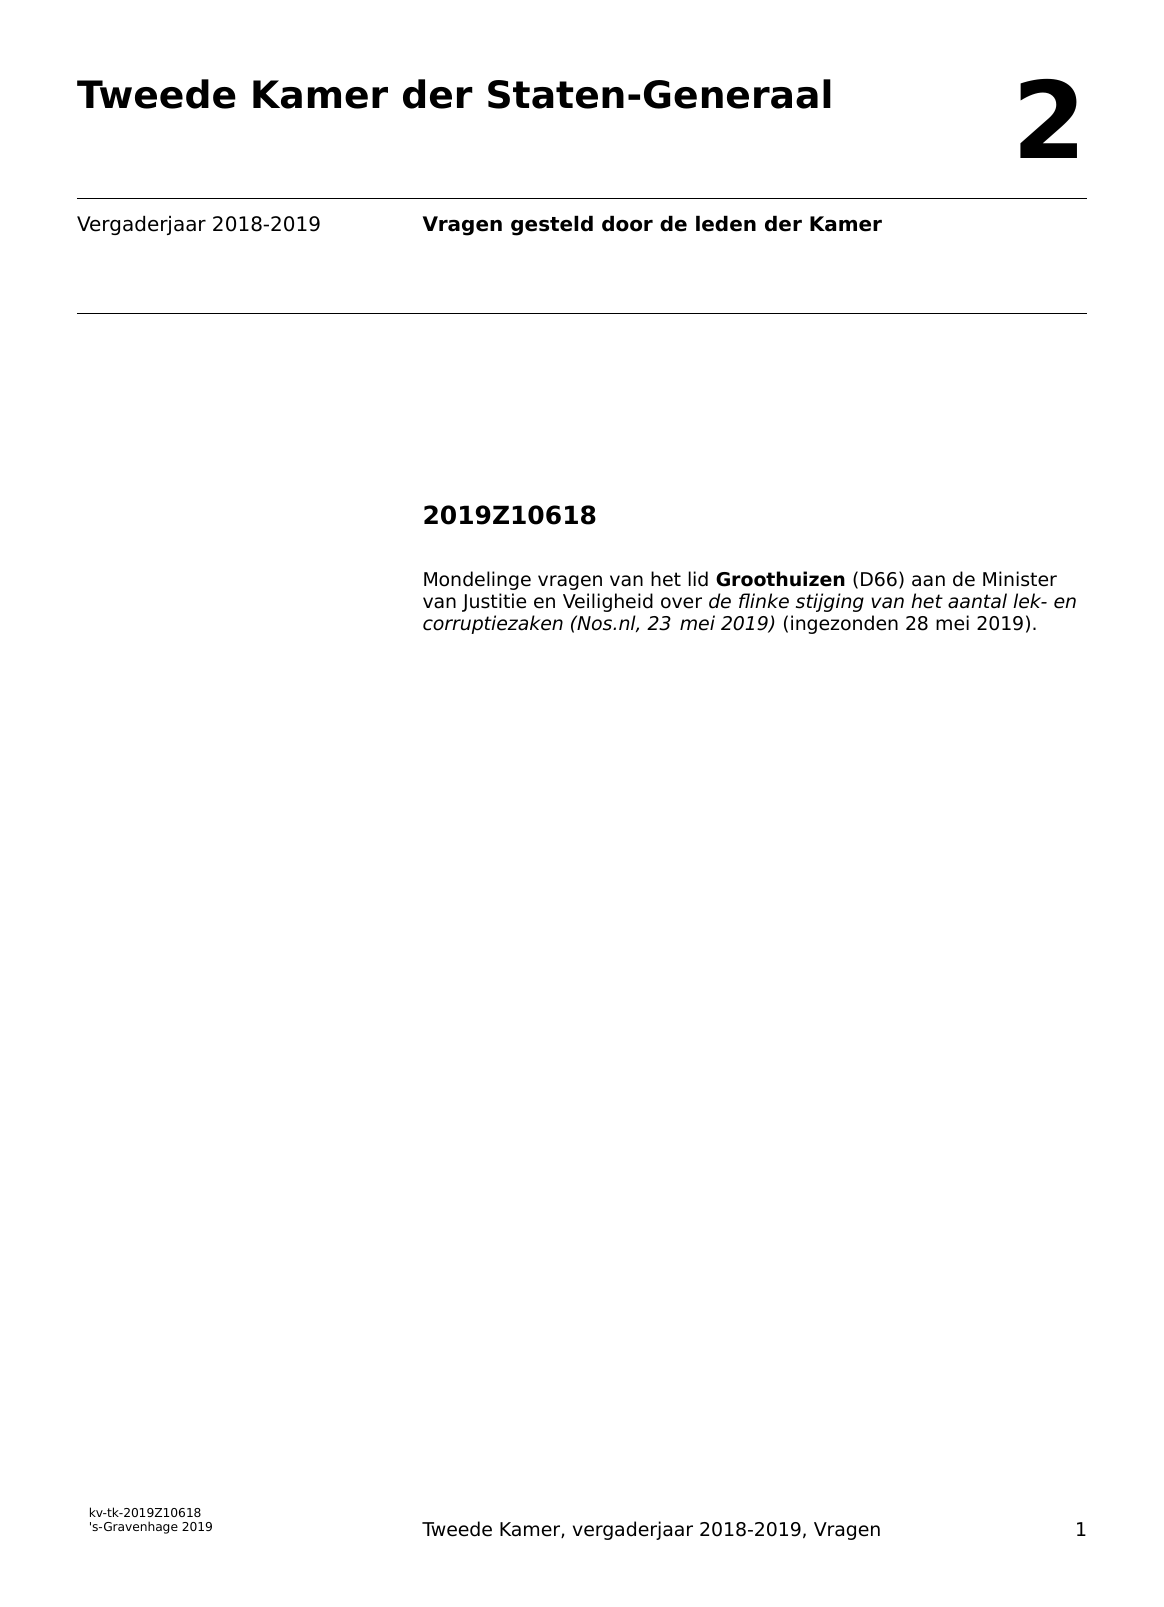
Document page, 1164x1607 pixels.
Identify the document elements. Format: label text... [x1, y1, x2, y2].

table_cell Vergaderjaar 2018-2019 [77, 199, 422, 313]
text Mondelinge vragen van het lid Groothuizen (D66) aan de Minister van Justitie en Veiligheid over de flinke stijging van het aantal lek- en corruptiezaken (Nos.nl, 23 mei 2019) (ingezonden 28 mei 2019). [422, 569, 1087, 635]
text 's-Gravenhage 2019 [88, 1520, 323, 1534]
text kv-tk-2019Z10618 [88, 1506, 323, 1520]
text 2019Z10618 [422, 501, 1087, 531]
table_header Tweede Kamer der Staten-Generaal [77, 59, 886, 198]
table_header 2 [886, 59, 1087, 198]
table_cell Vragen gesteld door de leden der Kamer [422, 199, 1087, 313]
